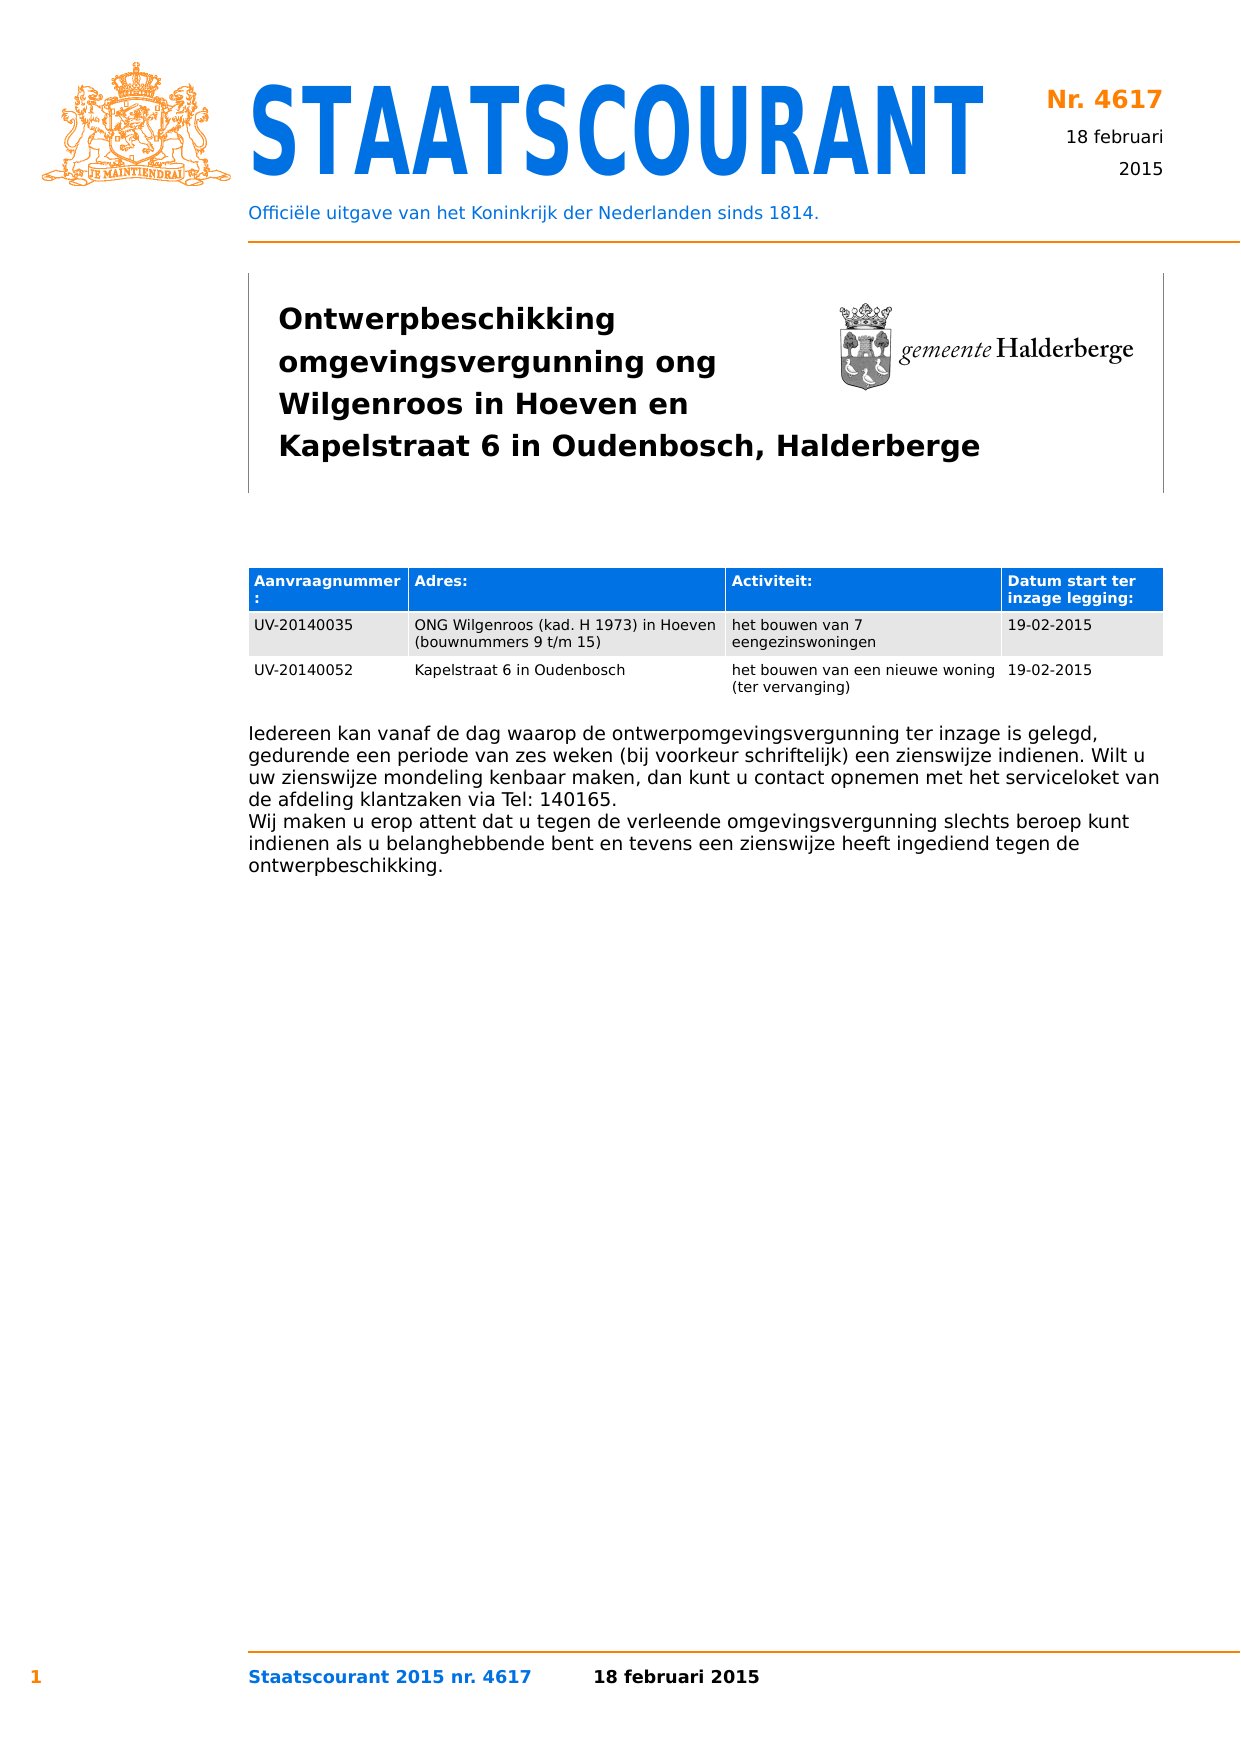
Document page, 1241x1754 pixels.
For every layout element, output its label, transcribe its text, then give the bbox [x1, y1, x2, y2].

table_header [25, 62, 248, 241]
table_header Adres: [409, 568, 725, 611]
table_cell 2015 [998, 153, 1240, 203]
table_header Datum start ter inzage legging: [1002, 568, 1163, 611]
table_cell ONG Wilgenroos (kad. H 1973) in Hoeven (bouwnummers 9 t/m 15) [409, 613, 725, 656]
table_cell het bouwen van een nieuwe woning (ter vervanging) [726, 657, 1001, 700]
table_cell het bouwen van 7 eengezinswoningen [726, 613, 1001, 656]
table_cell UV-20140035 [249, 613, 408, 656]
table_header Nr. 4617 [998, 62, 1240, 121]
text Wij maken u erop attent dat u tegen de verleende omgevingsvergunning slechts beroep kunt indienen als u belanghebbende bent en tevens een zienswijze heeft ingediend tegen de ontwerpbeschikking. [248, 811, 1163, 877]
picture [41, 62, 231, 186]
subtitle Ontwerpbeschikking omgevingsvergunning ong Wilgenroos in Hoeven en Kapelstraat 6 in Oudenbosch, Halderberge [249, 273, 1163, 493]
table_header Activiteit: [726, 568, 1001, 611]
table_header Aanvraagnummer: [249, 568, 408, 611]
table_cell UV-20140052 [249, 657, 408, 700]
table_header STAATSCOURANT [248, 62, 998, 203]
table_cell 18 februari [998, 121, 1240, 153]
table_cell Officiële uitgave van het Koninkrijk der Nederlanden sinds 1814. [248, 203, 1240, 241]
table_cell 19-02-2015 [1002, 613, 1163, 656]
text Iedereen kan vanaf de dag waarop de ontwerpomgevingsvergunning ter inzage is gelegd, gedurende een periode van zes weken (bij voorkeur schriftelijk) een zienswijze indienen. Wilt u uw zienswijze mondeling kenbaar maken, dan kunt u contact opnemen met het serviceloket van de afdeling klantzaken via Tel: 140165. [248, 723, 1163, 811]
table_cell Kapelstraat 6 in Oudenbosch [409, 657, 725, 700]
table_cell 19-02-2015 [1002, 657, 1163, 700]
picture [838, 302, 1134, 391]
